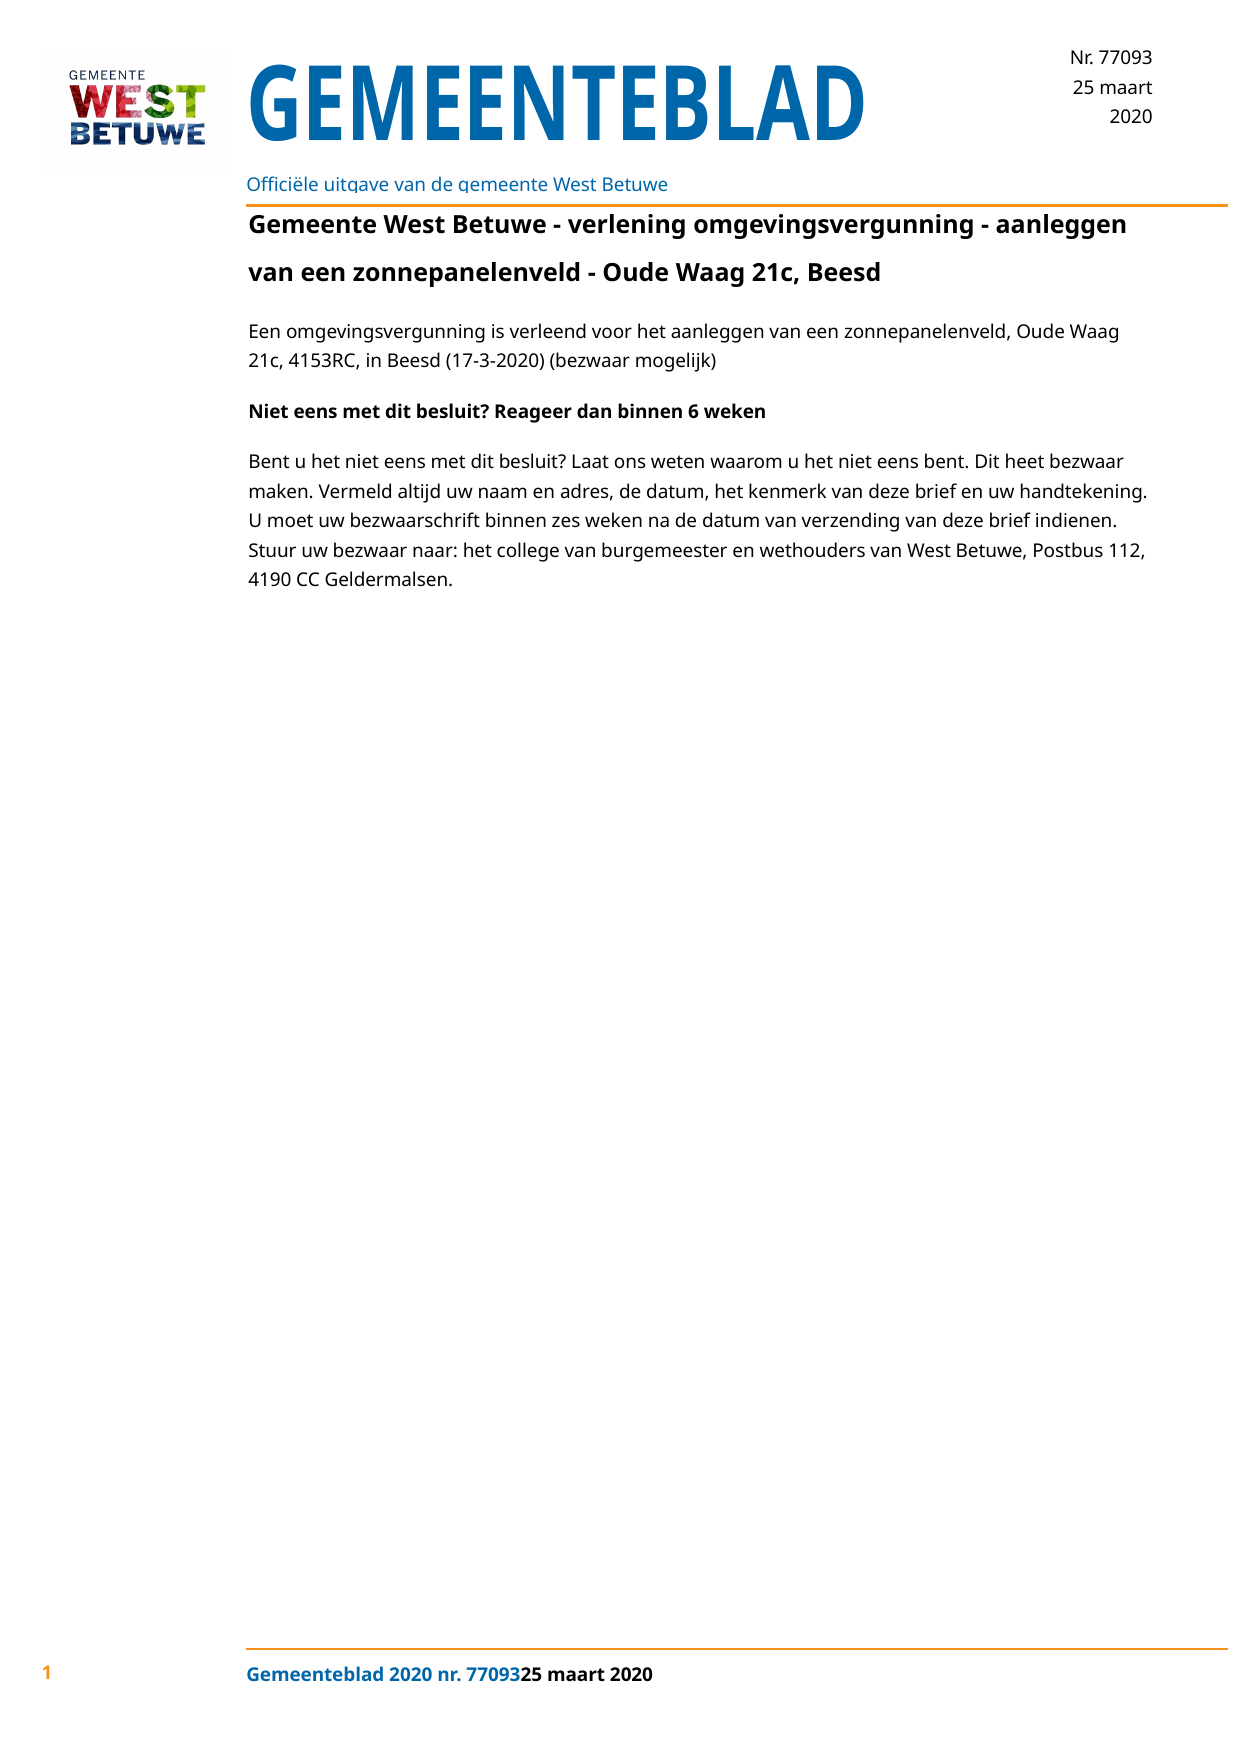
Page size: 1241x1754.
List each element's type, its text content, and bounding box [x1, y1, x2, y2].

picture [41, 47, 231, 172]
text Niet eens met dit besluit? Reageer dan binnen 6 weken [248, 398, 1152, 424]
text Bent u het niet eens met dit besluit? Laat ons weten waarom u het niet eens bent. Dit heet bezwaar maken. Vermeld altijd uw naam en adres, de datum, het kenmerk van deze brief en uw handtekening. U moet uw bezwaarschrift binnen zes weken na de datum van verzending van deze brief indienen. Stuur uw bezwaar naar: het college van burgemeester en wethouders van West Betuwe, Postbus 112, 4190 CC Geldermalsen. [248, 448, 1152, 592]
text Een omgevingsvergunning is verleend voor het aanleggen van een zonnepanelenveld, Oude Waag 21c, 4153RC, in Beesd (17-3-2020) (bezwaar mogelijk) [248, 318, 1152, 373]
text Gemeente West Betuwe - verlening omgevingsvergunning - aanleggen van een zonnepanelenveld - Oude Waag 21c, Beesd [248, 207, 1152, 288]
